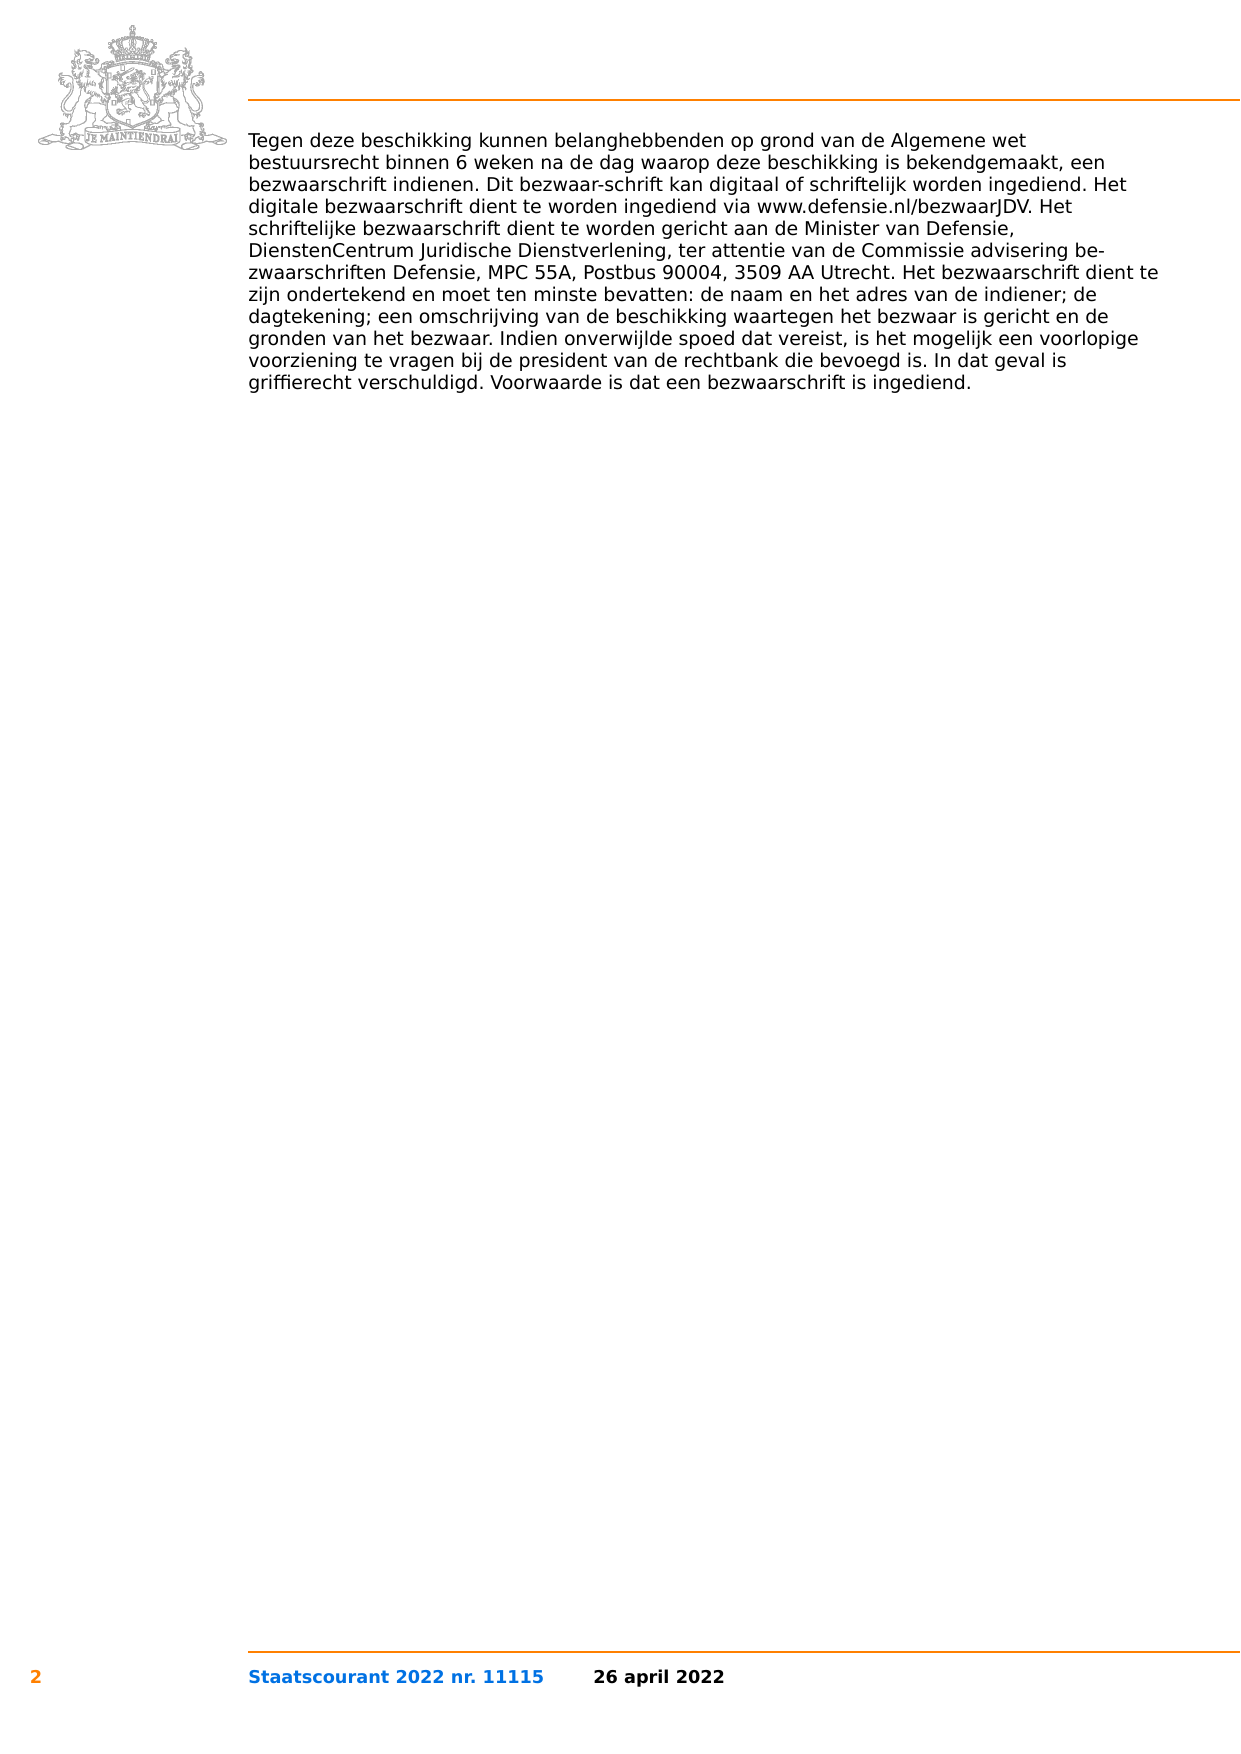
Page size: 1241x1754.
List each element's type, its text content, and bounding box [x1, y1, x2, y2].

picture [38, 25, 227, 150]
text Tegen deze beschikking kunnen belanghebbenden op grond van de Algemene wet bestuursrecht binnen 6 weken na de dag waarop deze beschikking is bekendgemaakt, een bezwaarschrift indienen. Dit bezwaar-schrift kan digitaal of schriftelijk worden ingediend. Het digitale bezwaarschrift dient te worden ingediend via www.defensie.nl/bezwaarJDV. Het schriftelijke bezwaarschrift dient te worden gericht aan de Minister van Defensie, DienstenCentrum Juridische Dienstverlening, ter attentie van de Commissie advisering be-zwaarschriften Defensie, MPC 55A, Postbus 90004, 3509 AA Utrecht. Het bezwaarschrift dient te zijn ondertekend en moet ten minste bevatten: de naam en het adres van de indiener; de dagtekening; een omschrijving van de beschikking waartegen het bezwaar is gericht en de gronden van het bezwaar. Indien onverwijlde spoed dat vereist, is het mogelijk een voorlopige voorziening te vragen bij de president van de rechtbank die bevoegd is. In dat geval is griffierecht verschuldigd. Voorwaarde is dat een bezwaarschrift is ingediend. [248, 130, 1163, 394]
